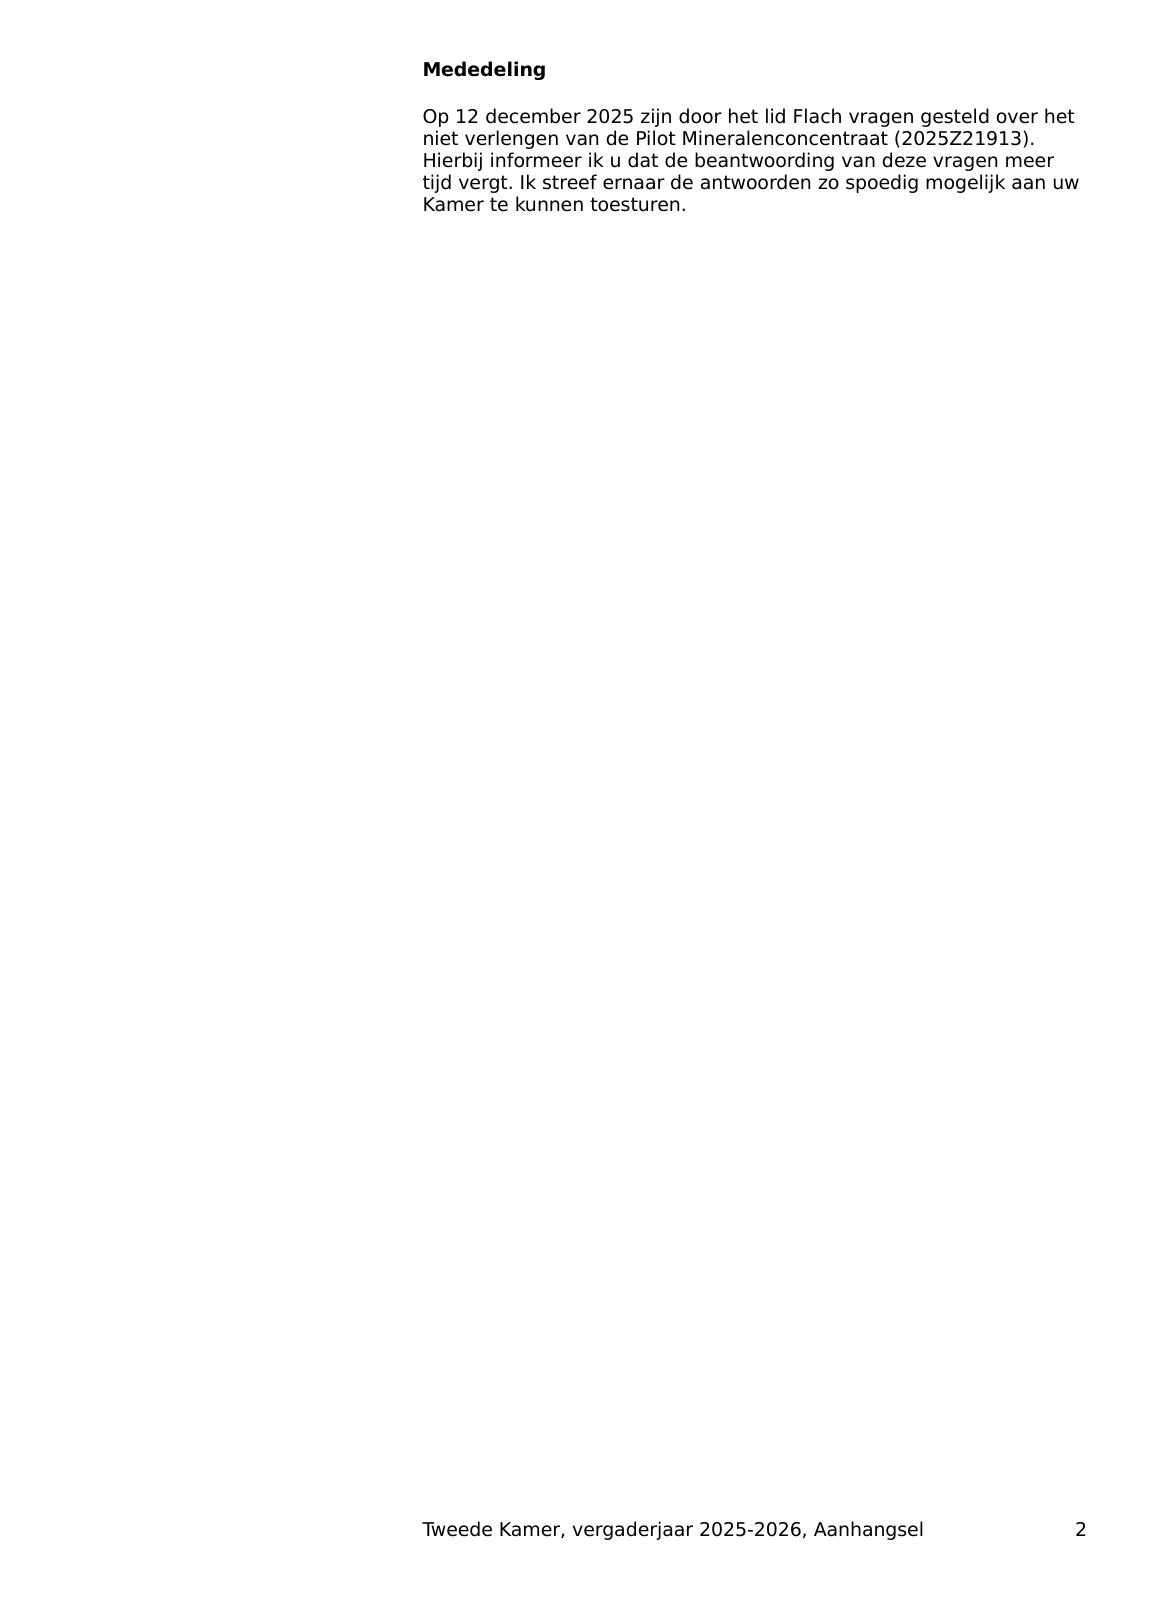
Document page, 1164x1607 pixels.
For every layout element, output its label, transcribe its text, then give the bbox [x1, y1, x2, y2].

text Op 12 december 2025 zijn door het lid Flach vragen gesteld over het niet verlengen van de Pilot Mineralenconcentraat (2025Z21913). Hierbij informeer ik u dat de beantwoording van deze vragen meer tijd vergt. Ik streef ernaar de antwoorden zo spoedig mogelijk aan uw Kamer te kunnen toesturen. [422, 106, 1087, 216]
subtitle Mededeling [422, 59, 1087, 81]
